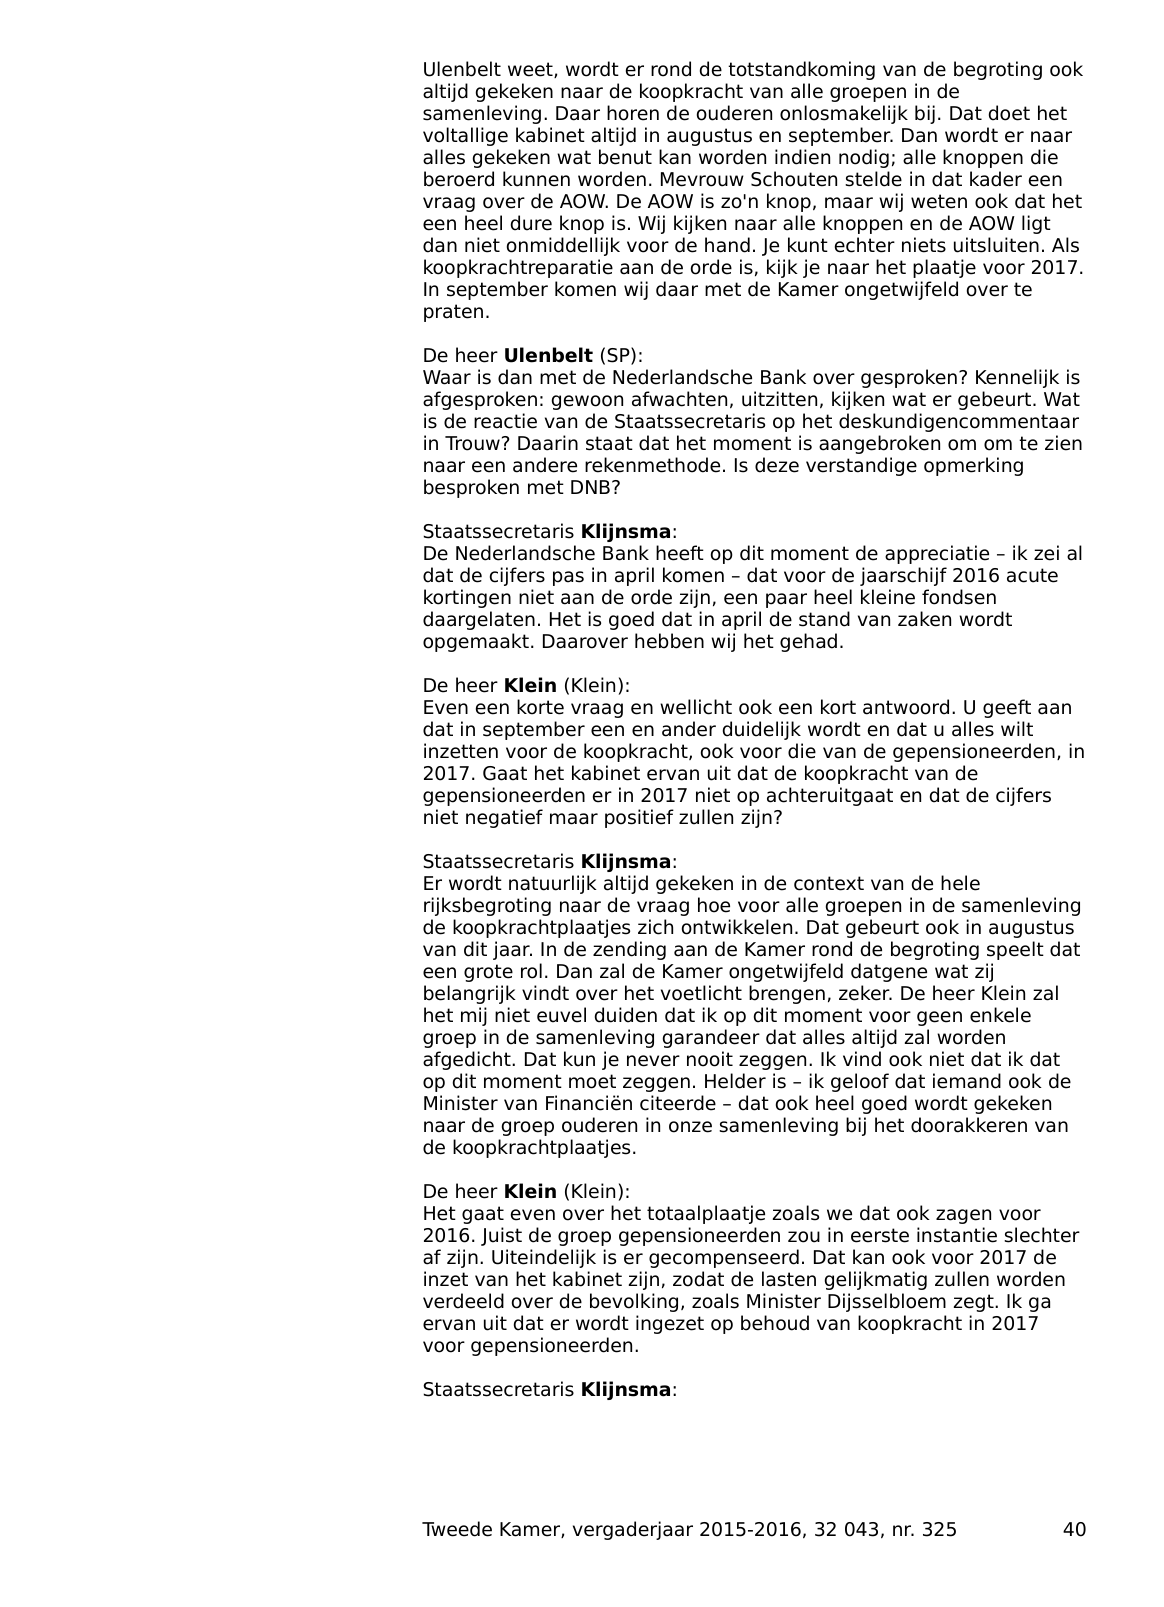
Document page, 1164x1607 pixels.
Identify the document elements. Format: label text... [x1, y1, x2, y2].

text Staatssecretaris Klijnsma: [422, 851, 1087, 873]
text De Nederlandsche Bank heeft op dit moment de appreciatie – ik zei al dat de cijfers pas in april komen – dat voor de jaarschijf 2016 acute kortingen niet aan de orde zijn, een paar heel kleine fondsen daargelaten. Het is goed dat in april de stand van zaken wordt opgemaakt. Daarover hebben wij het gehad. [422, 543, 1087, 653]
text Staatssecretaris Klijnsma: [422, 521, 1087, 543]
text De heer Ulenbelt (SP): [422, 345, 1087, 367]
text De heer Klein (Klein): [422, 1181, 1087, 1203]
text Staatssecretaris Klijnsma: [422, 1379, 1087, 1401]
text Er wordt natuurlijk altijd gekeken in de context van de hele rijksbegroting naar de vraag hoe voor alle groepen in de samenleving de koopkrachtplaatjes zich ontwikkelen. Dat gebeurt ook in augustus van dit jaar. In de zending aan de Kamer rond de begroting speelt dat een grote rol. Dan zal de Kamer ongetwijfeld datgene wat zij belangrijk vindt over het voetlicht brengen, zeker. De heer Klein zal het mij niet euvel duiden dat ik op dit moment voor geen enkele groep in de samenleving garandeer dat alles altijd zal worden afgedicht. Dat kun je never nooit zeggen. Ik vind ook niet dat ik dat op dit moment moet zeggen. Helder is – ik geloof dat iemand ook de Minister van Financiën citeerde – dat ook heel goed wordt gekeken naar de groep ouderen in onze samenleving bij het doorakkeren van de koopkrachtplaatjes. [422, 873, 1087, 1159]
text Waar is dan met de Nederlandsche Bank over gesproken? Kennelijk is afgesproken: gewoon afwachten, uitzitten, kijken wat er gebeurt. Wat is de reactie van de Staatssecretaris op het deskundigencommentaar in Trouw? Daarin staat dat het moment is aangebroken om om te zien naar een andere rekenmethode. Is deze verstandige opmerking besproken met DNB? [422, 367, 1087, 499]
text Even een korte vraag en wellicht ook een kort antwoord. U geeft aan dat in september een en ander duidelijk wordt en dat u alles wilt inzetten voor de koopkracht, ook voor die van de gepensioneerden, in 2017. Gaat het kabinet ervan uit dat de koopkracht van de gepensioneerden er in 2017 niet op achteruitgaat en dat de cijfers niet negatief maar positief zullen zijn? [422, 697, 1087, 829]
text De heer Klein (Klein): [422, 675, 1087, 697]
text Ulenbelt weet, wordt er rond de totstandkoming van de begroting ook altijd gekeken naar de koopkracht van alle groepen in de samenleving. Daar horen de ouderen onlosmakelijk bij. Dat doet het voltallige kabinet altijd in augustus en september. Dan wordt er naar alles gekeken wat benut kan worden indien nodig; alle knoppen die beroerd kunnen worden. Mevrouw Schouten stelde in dat kader een vraag over de AOW. De AOW is zo'n knop, maar wij weten ook dat het een heel dure knop is. Wij kijken naar alle knoppen en de AOW ligt dan niet onmiddellijk voor de hand. Je kunt echter niets uitsluiten. Als koopkrachtreparatie aan de orde is, kijk je naar het plaatje voor 2017. In september komen wij daar met de Kamer ongetwijfeld over te praten. [422, 59, 1087, 323]
text Het gaat even over het totaalplaatje zoals we dat ook zagen voor 2016. Juist de groep gepensioneerden zou in eerste instantie slechter af zijn. Uiteindelijk is er gecompenseerd. Dat kan ook voor 2017 de inzet van het kabinet zijn, zodat de lasten gelijkmatig zullen worden verdeeld over de bevolking, zoals Minister Dijsselbloem zegt. Ik ga ervan uit dat er wordt ingezet op behoud van koopkracht in 2017 voor gepensioneerden. [422, 1203, 1087, 1357]
